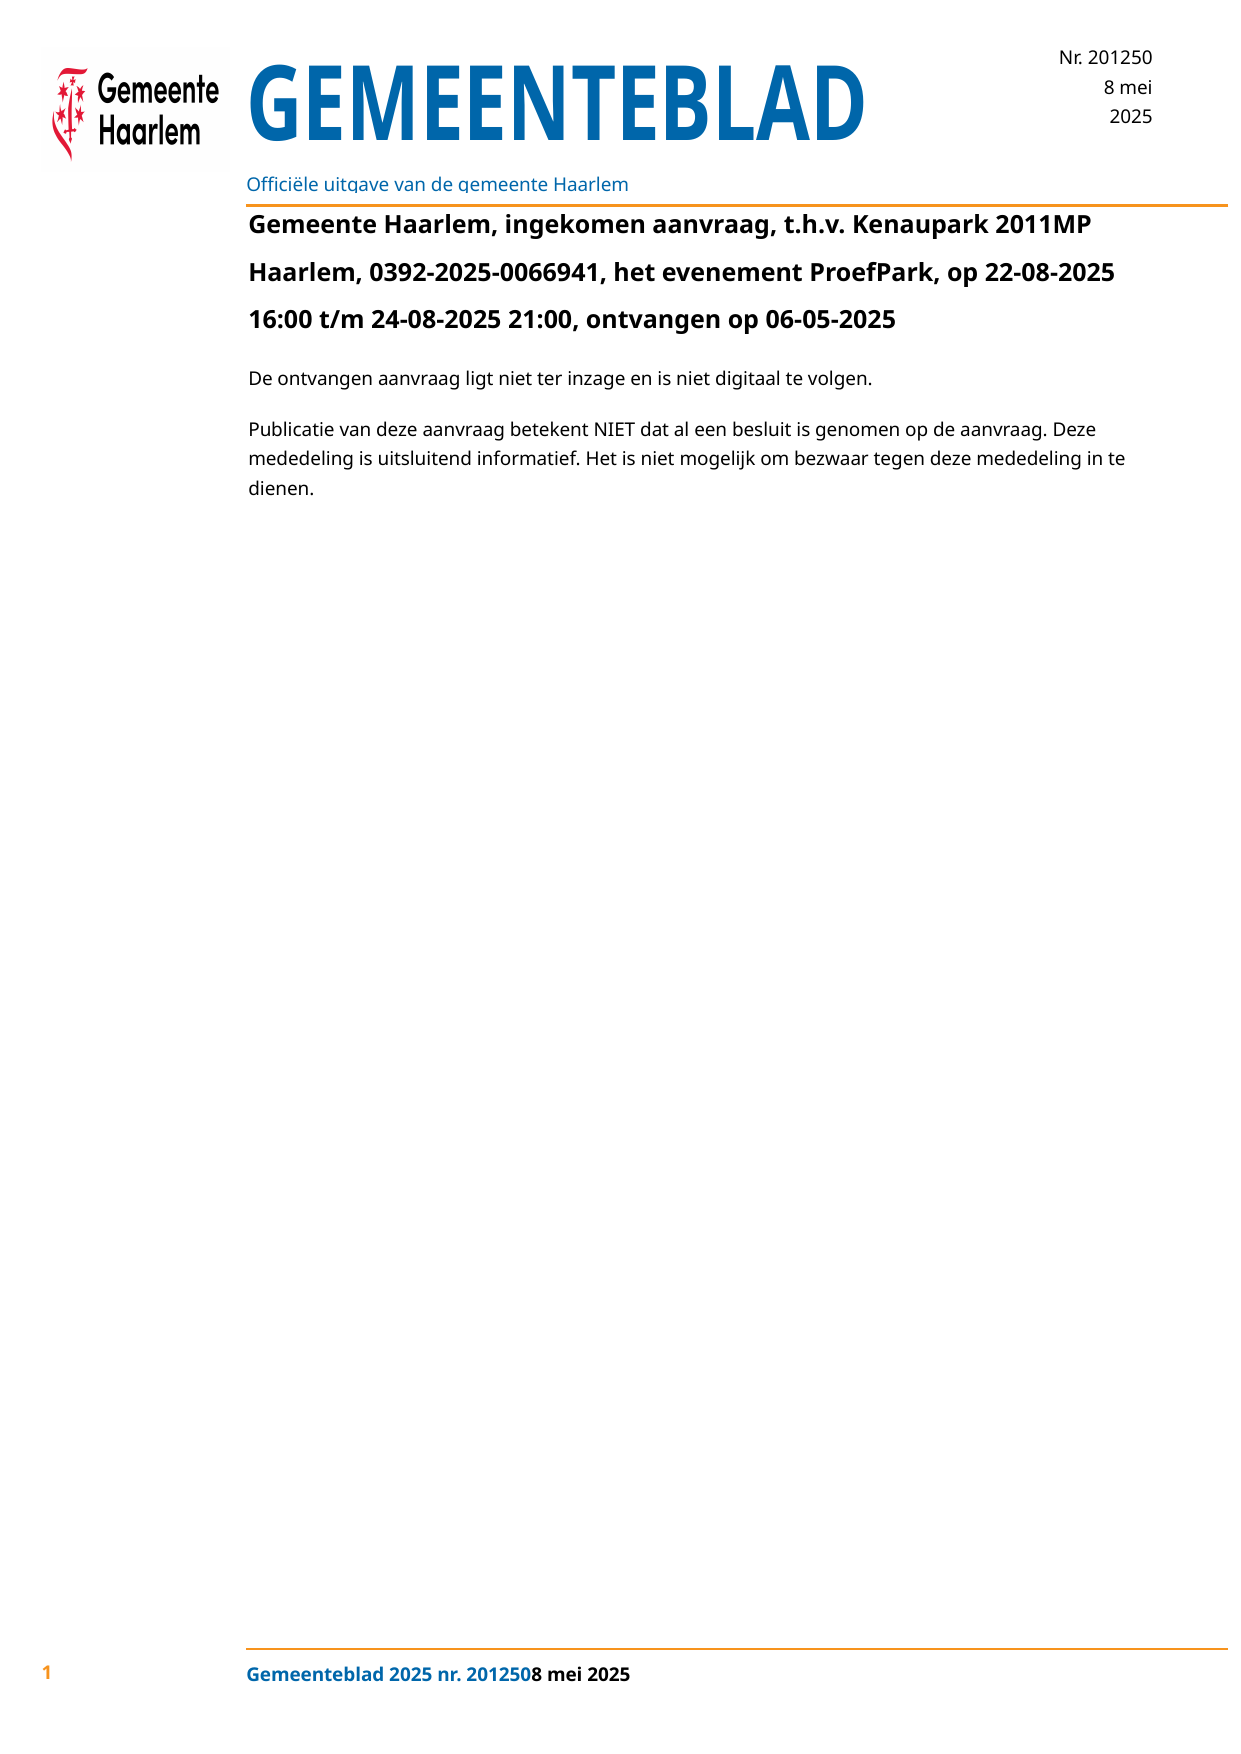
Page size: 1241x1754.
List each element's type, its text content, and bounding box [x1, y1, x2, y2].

picture [41, 47, 231, 172]
text Gemeente Haarlem, ingekomen aanvraag, t.h.v. Kenaupark 2011MP Haarlem, 0392-2025-0066941, het evenement ProefPark, op 22-08-2025 16:00 t/m 24-08-2025 21:00, ontvangen op 06-05-2025 [248, 207, 1152, 336]
text Publicatie van deze aanvraag betekent NIET dat al een besluit is genomen op de aanvraag. Deze mededeling is uitsluitend informatief. Het is niet mogelijk om bezwaar tegen deze mededeling in te dienen. [248, 416, 1152, 501]
text De ontvangen aanvraag ligt niet ter inzage en is niet digitaal te volgen. [248, 366, 1152, 391]
